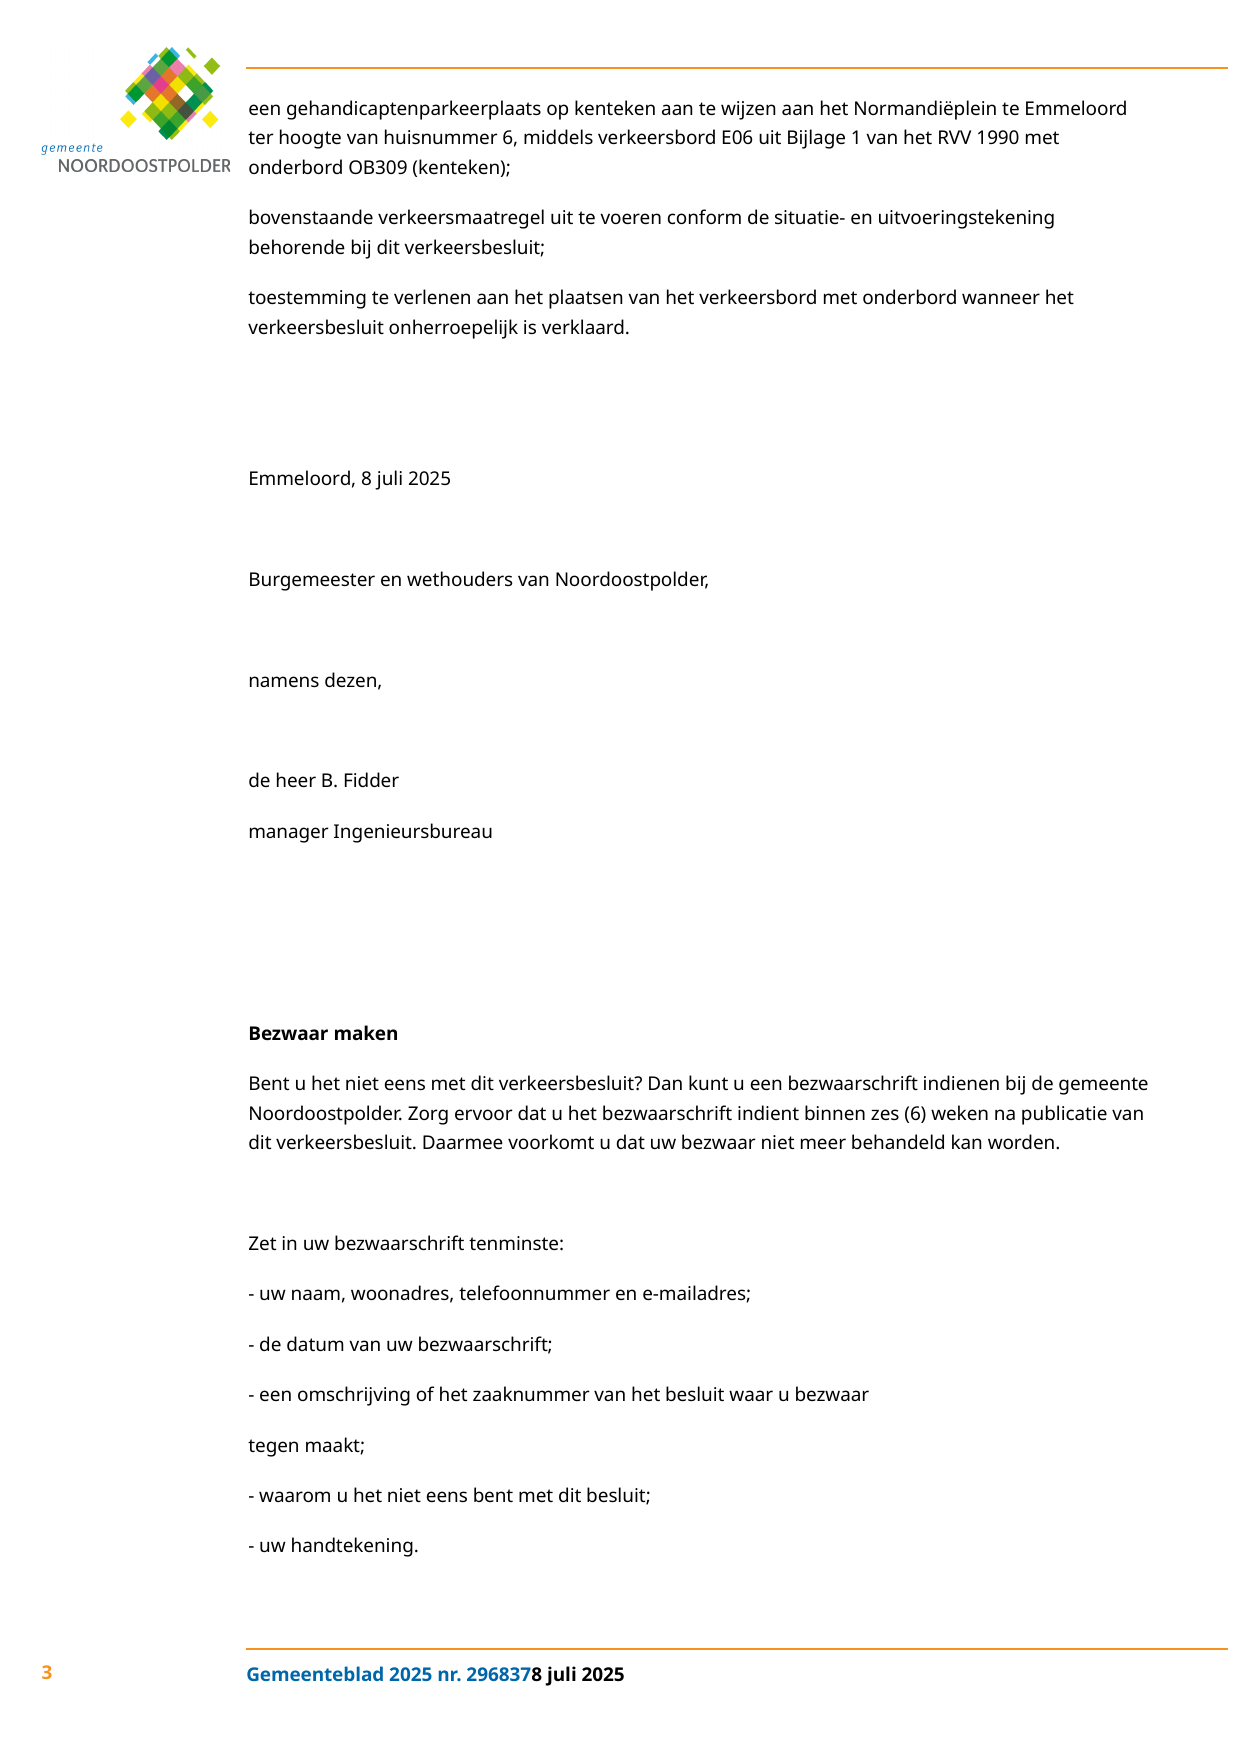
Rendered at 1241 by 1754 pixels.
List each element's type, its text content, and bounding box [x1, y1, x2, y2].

text Emmeloord, 8 juli 2025 [248, 465, 1152, 491]
text Zet in uw bezwaarschrift tenminste: [248, 1230, 1152, 1256]
text - uw handtekening. [248, 1533, 1152, 1558]
text Bezwaar maken [248, 1020, 1152, 1046]
text manager Ingenieursbureau [248, 818, 1152, 844]
text toestemming te verlenen aan het plaatsen van het verkeersbord met onderbord wanneer het verkeersbesluit onherroepelijk is verklaard. [248, 284, 1152, 340]
text - de datum van uw bezwaarschrift; [248, 1331, 1152, 1357]
text bovenstaande verkeersmaatregel uit te voeren conform de situatie- en uitvoeringstekening behorende bij dit verkeersbesluit; [248, 204, 1152, 260]
text Bent u het niet eens met dit verkeersbesluit? Dan kunt u een bezwaarschrift indienen bij de gemeente Noordoostpolder. Zorg ervoor dat u het bezwaarschrift indient binnen zes (6) weken na publicatie van dit verkeersbesluit. Daarmee voorkomt u dat uw bezwaar niet meer behandeld kan worden. [248, 1070, 1152, 1155]
text - een omschrijving of het zaaknummer van het besluit waar u bezwaar [248, 1381, 1152, 1407]
text namens dezen, [248, 667, 1152, 693]
text een gehandicaptenparkeerplaats op kenteken aan te wijzen aan het Normandiëplein te Emmeloord ter hoogte van huisnummer 6, middels verkeersbord E06 uit Bijlage 1 van het RVV 1990 met onderbord OB309 (kenteken); [248, 95, 1152, 180]
text de heer B. Fidder [248, 768, 1152, 793]
text - uw naam, woonadres, telefoonnummer en e-mailadres; [248, 1281, 1152, 1306]
text - waarom u het niet eens bent met dit besluit; [248, 1482, 1152, 1508]
picture [41, 47, 231, 172]
text Burgemeester en wethouders van Noordoostpolder, [248, 566, 1152, 592]
text tegen maakt; [248, 1432, 1152, 1458]
